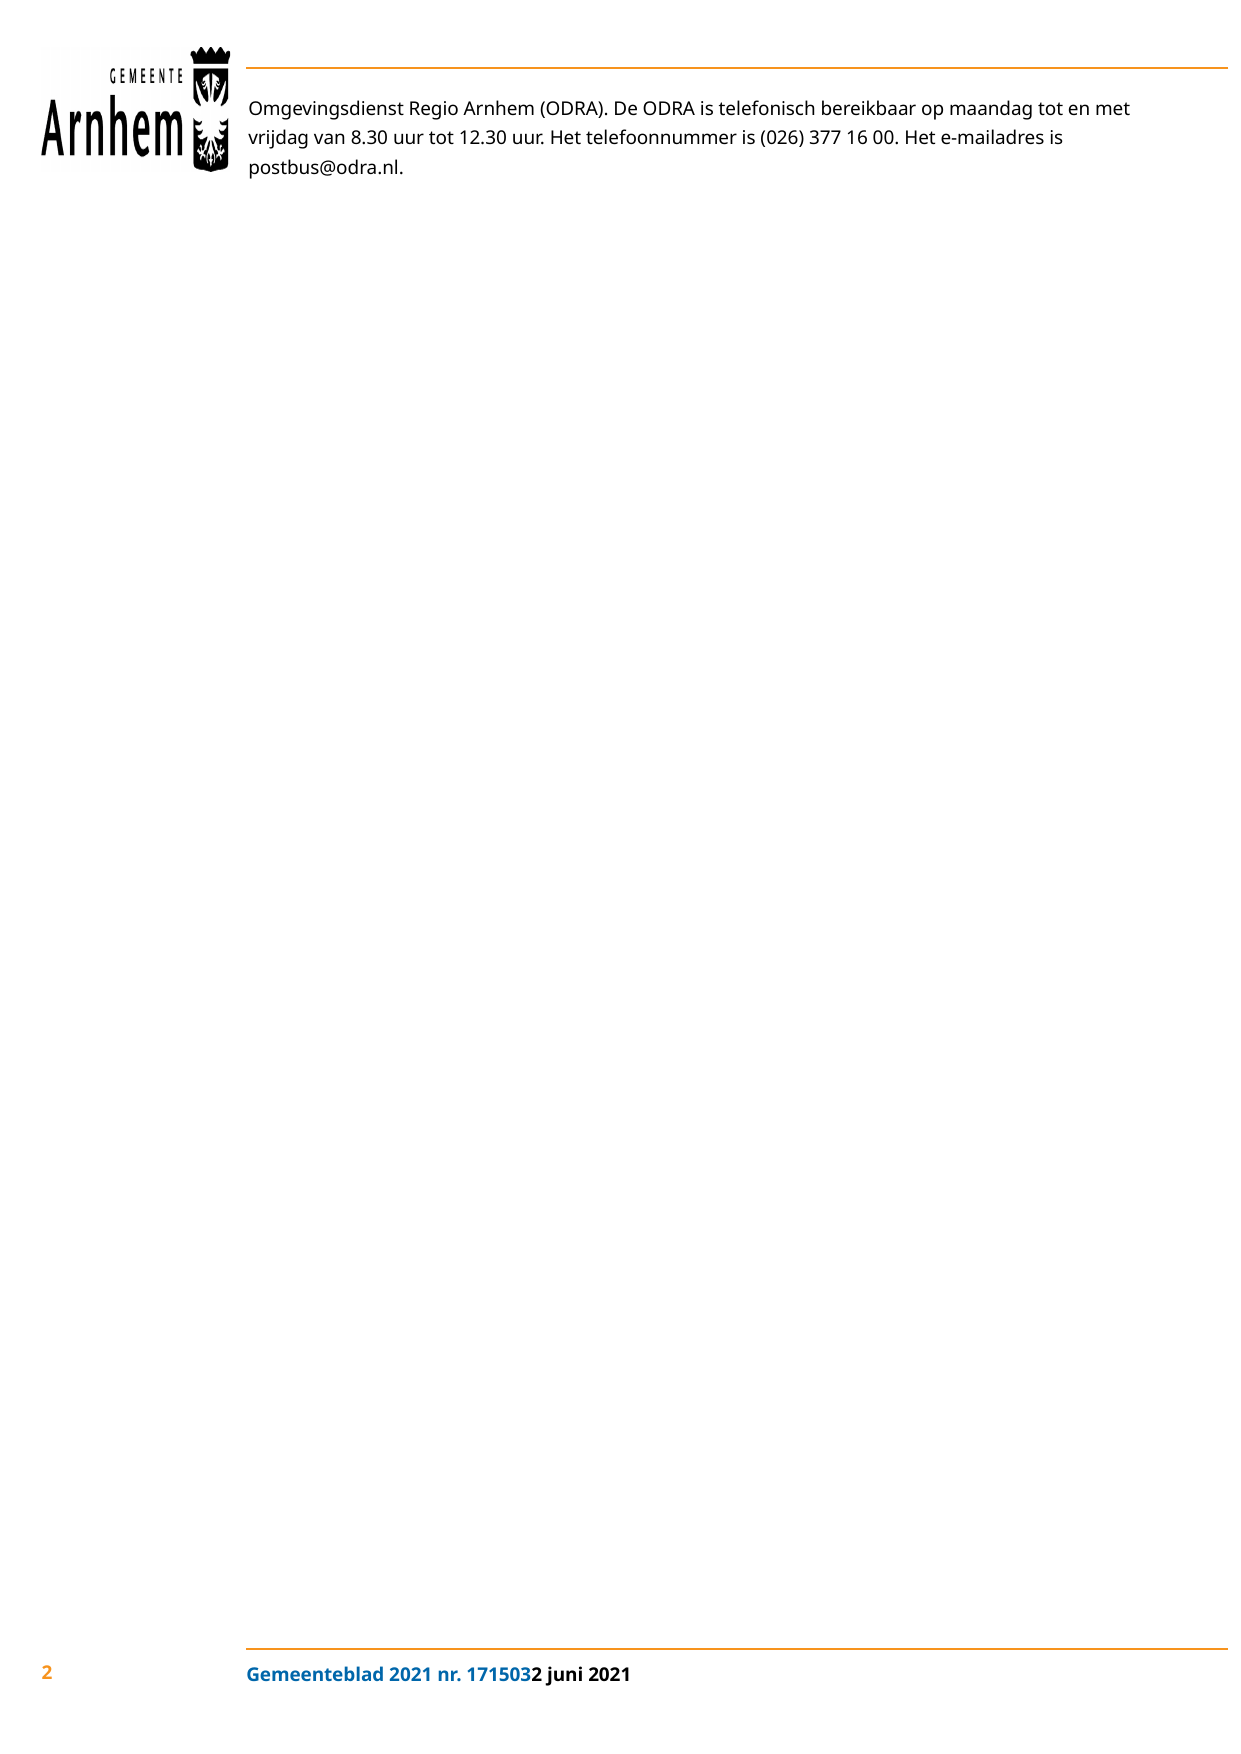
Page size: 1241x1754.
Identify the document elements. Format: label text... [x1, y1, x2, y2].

text Omgevingsdienst Regio Arnhem (ODRA). De ODRA is telefonisch bereikbaar op maandag tot en met vrijdag van 8.30 uur tot 12.30 uur. Het telefoonnummer is (026) 377 16 00. Het e-mailadres is postbus@odra.nl. [248, 95, 1152, 180]
picture [41, 47, 231, 172]
